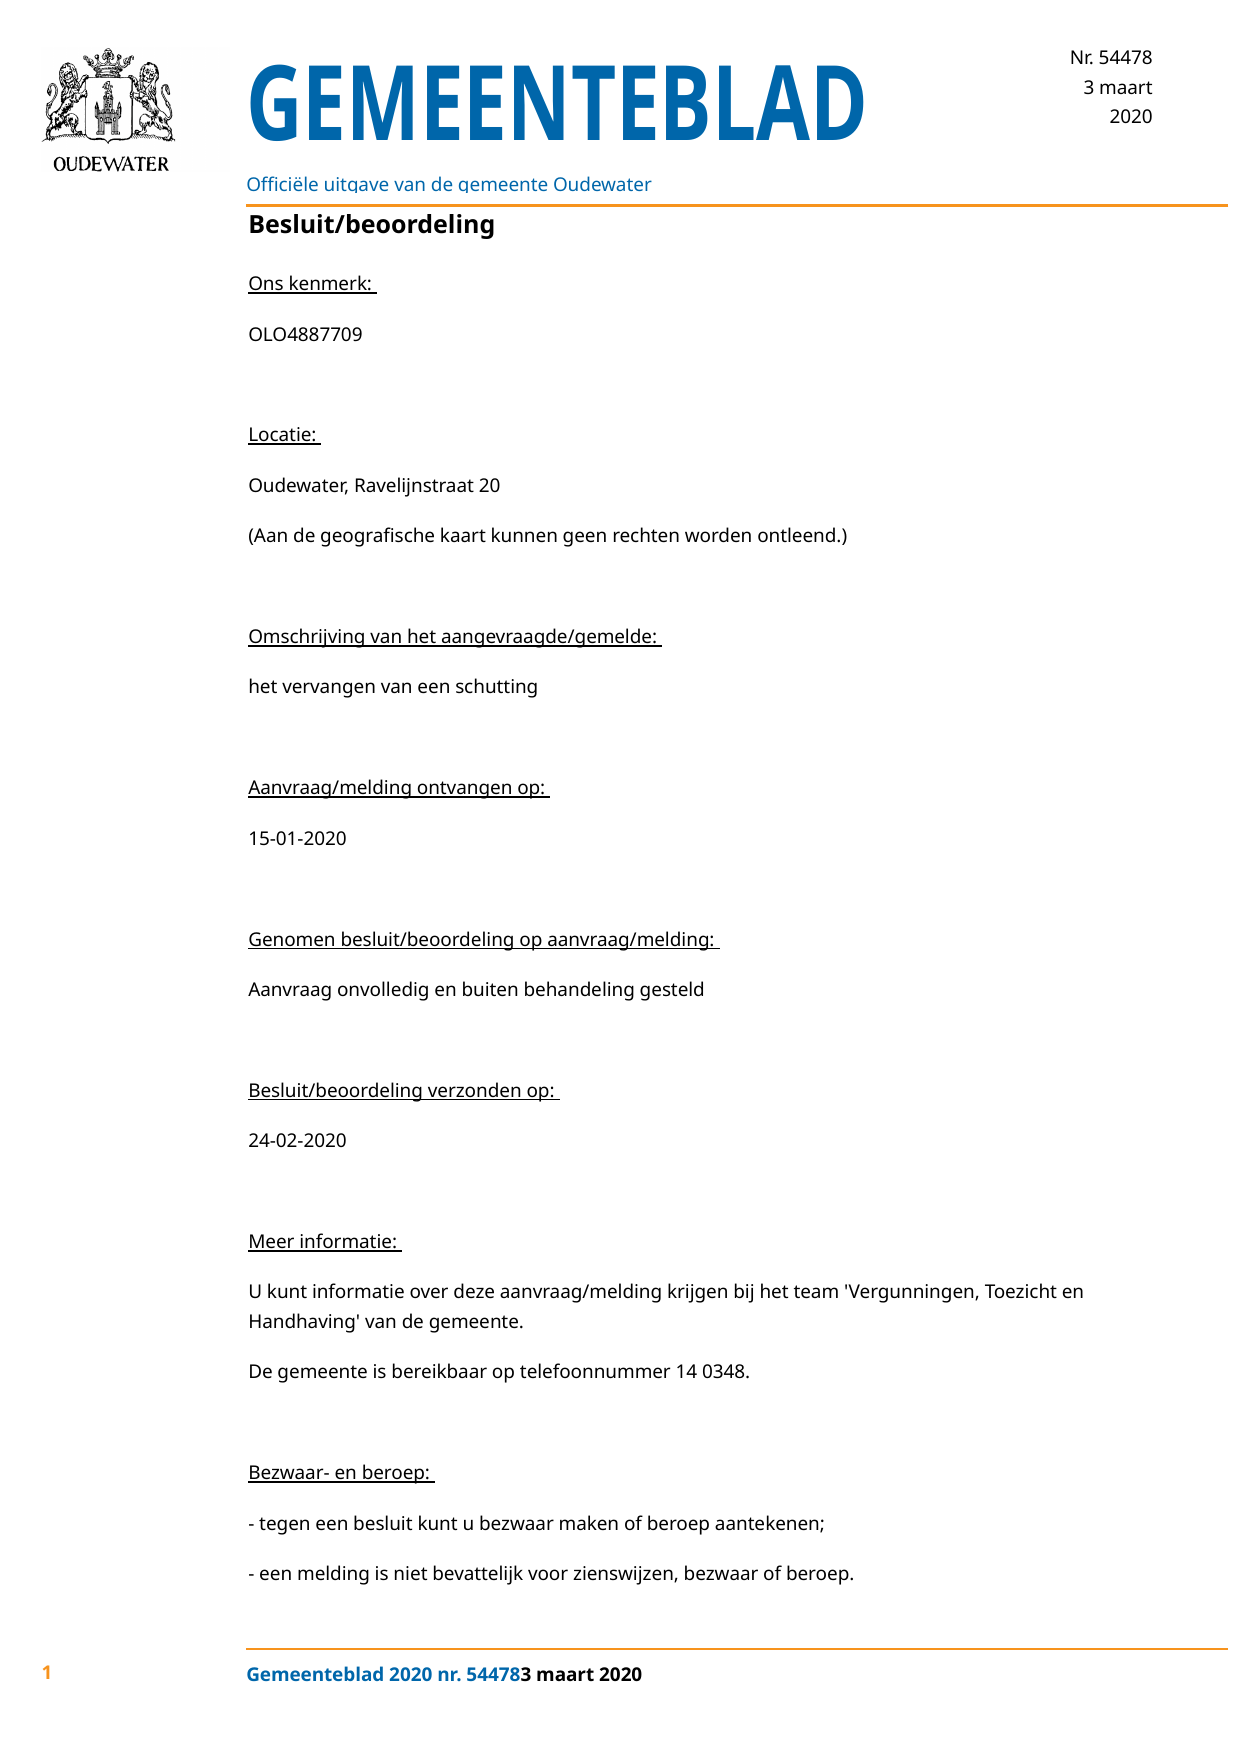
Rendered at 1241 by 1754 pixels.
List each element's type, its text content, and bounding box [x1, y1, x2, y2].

text Omschrijving van het aangevraagde/gemelde: [248, 623, 1152, 649]
text Aanvraag onvolledig en buiten behandeling gesteld [248, 976, 1152, 1002]
text Bezwaar- en beroep: [248, 1459, 1152, 1485]
text het vervangen van een schutting [248, 674, 1152, 699]
text 24-02-2020 [248, 1127, 1152, 1153]
text Ons kenmerk: [248, 270, 1152, 296]
text OLO4887709 [248, 321, 1152, 346]
text Besluit/beoordeling verzonden op: [248, 1077, 1152, 1103]
text De gemeente is bereikbaar op telefoonnummer 14 0348. [248, 1359, 1152, 1384]
text Genomen besluit/beoordeling op aanvraag/melding: [248, 926, 1152, 951]
text Meer informatie: [248, 1228, 1152, 1254]
text (Aan de geografische kaart kunnen geen rechten worden ontleend.) [248, 522, 1152, 548]
text Oudewater, Ravelijnstraat 20 [248, 472, 1152, 498]
text Aanvraag/melding ontvangen op: [248, 774, 1152, 800]
text Besluit/beoordeling [248, 207, 1152, 241]
picture [41, 47, 231, 172]
text - tegen een besluit kunt u bezwaar maken of beroep aantekenen; [248, 1510, 1152, 1536]
text 15-01-2020 [248, 825, 1152, 851]
text Locatie: [248, 422, 1152, 447]
text U kunt informatie over deze aanvraag/melding krijgen bij het team 'Vergunningen, Toezicht en Handhaving' van de gemeente. [248, 1279, 1152, 1334]
text - een melding is niet bevattelijk voor zienswijzen, bezwaar of beroep. [248, 1560, 1152, 1586]
